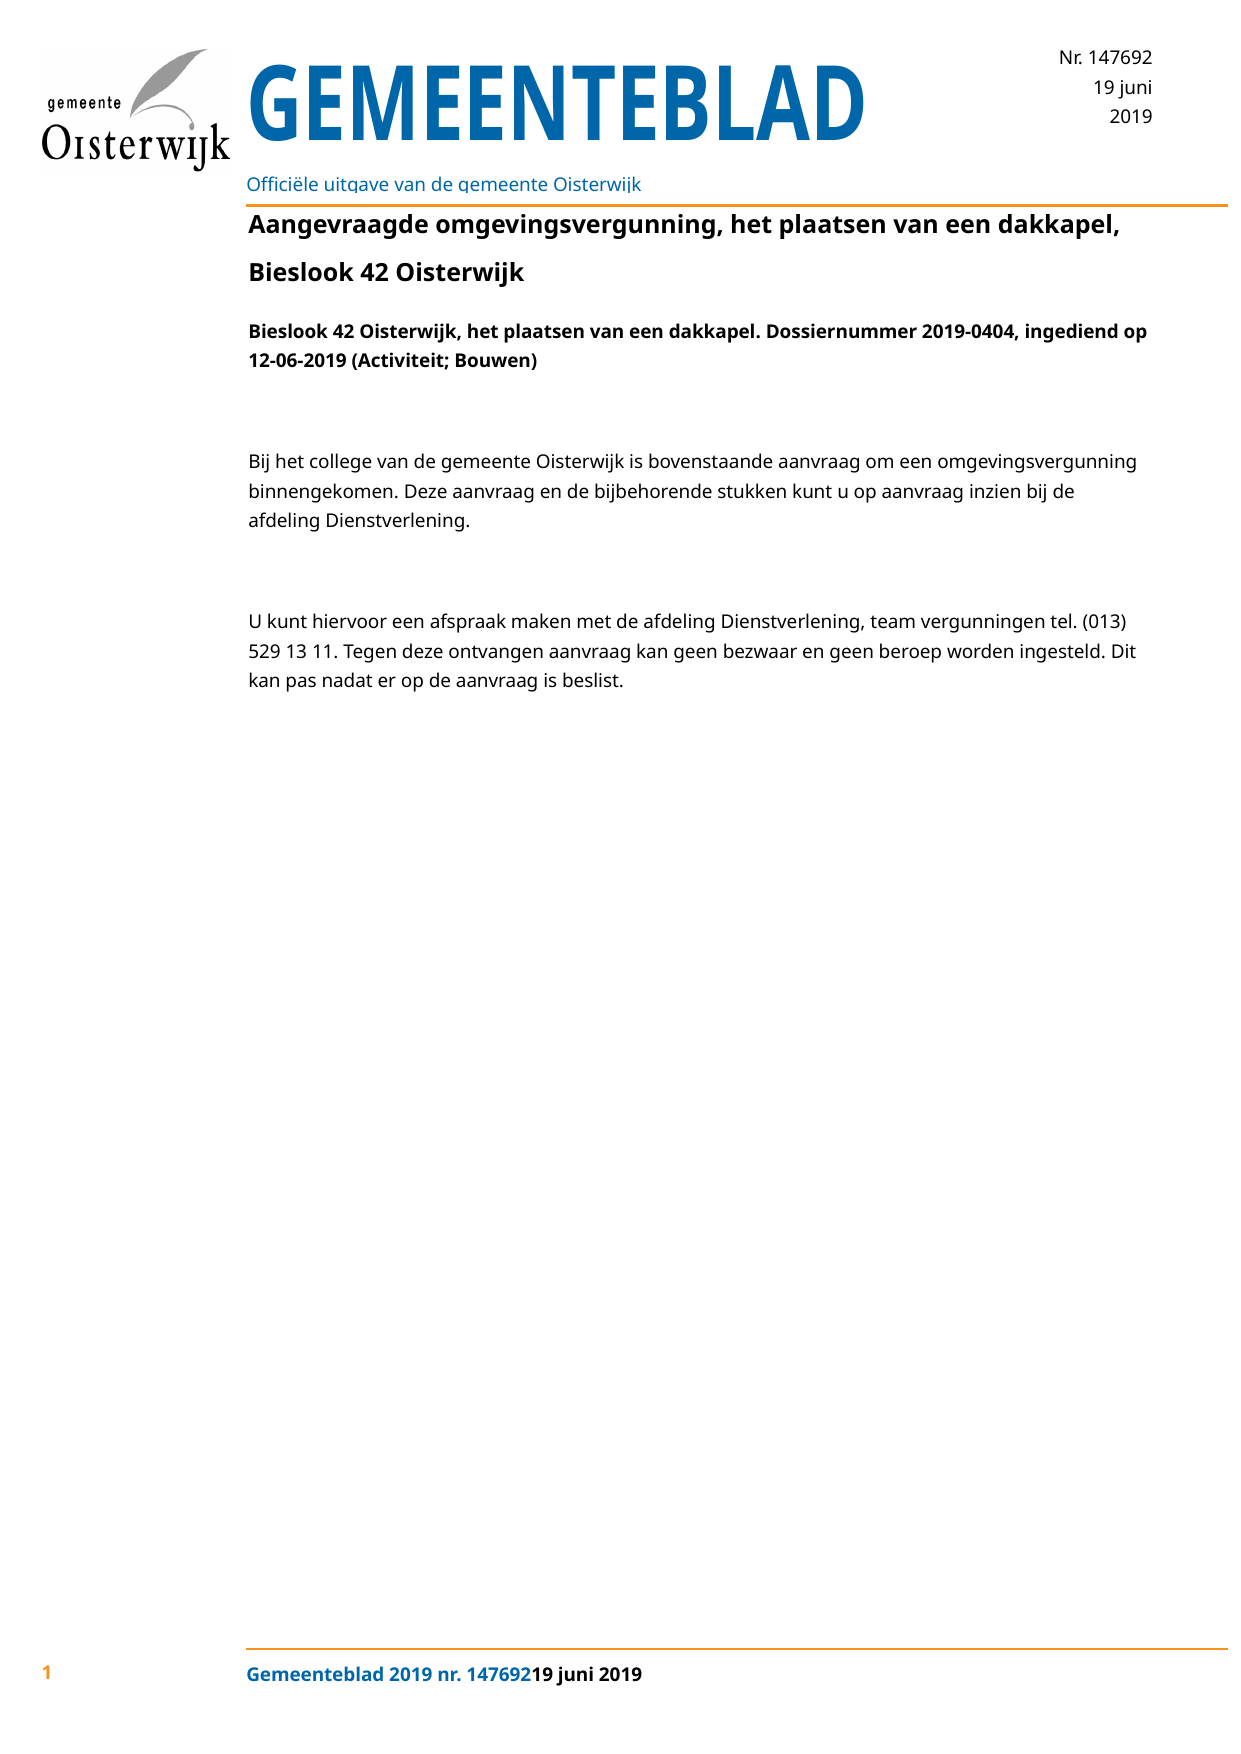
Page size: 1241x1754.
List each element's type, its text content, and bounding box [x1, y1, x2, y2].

text U kunt hiervoor een afspraak maken met de afdeling Dienstverlening, team vergunningen tel. (013) 529 13 11. Tegen deze ontvangen aanvraag kan geen bezwaar en geen beroep worden ingesteld. Dit kan pas nadat er op de aanvraag is beslist. [248, 608, 1152, 693]
text Bieslook 42 Oisterwijk, het plaatsen van een dakkapel. Dossiernummer 2019-0404, ingediend op 12-06-2019 (Activiteit; Bouwen) [248, 318, 1152, 373]
picture [41, 47, 231, 172]
text Aangevraagde omgevingsvergunning, het plaatsen van een dakkapel, Bieslook 42 Oisterwijk [248, 207, 1152, 288]
text Bij het college van de gemeente Oisterwijk is bovenstaande aanvraag om een omgevingsvergunning binnengekomen. Deze aanvraag en de bijbehorende stukken kunt u op aanvraag inzien bij de afdeling Dienstverlening. [248, 448, 1152, 533]
